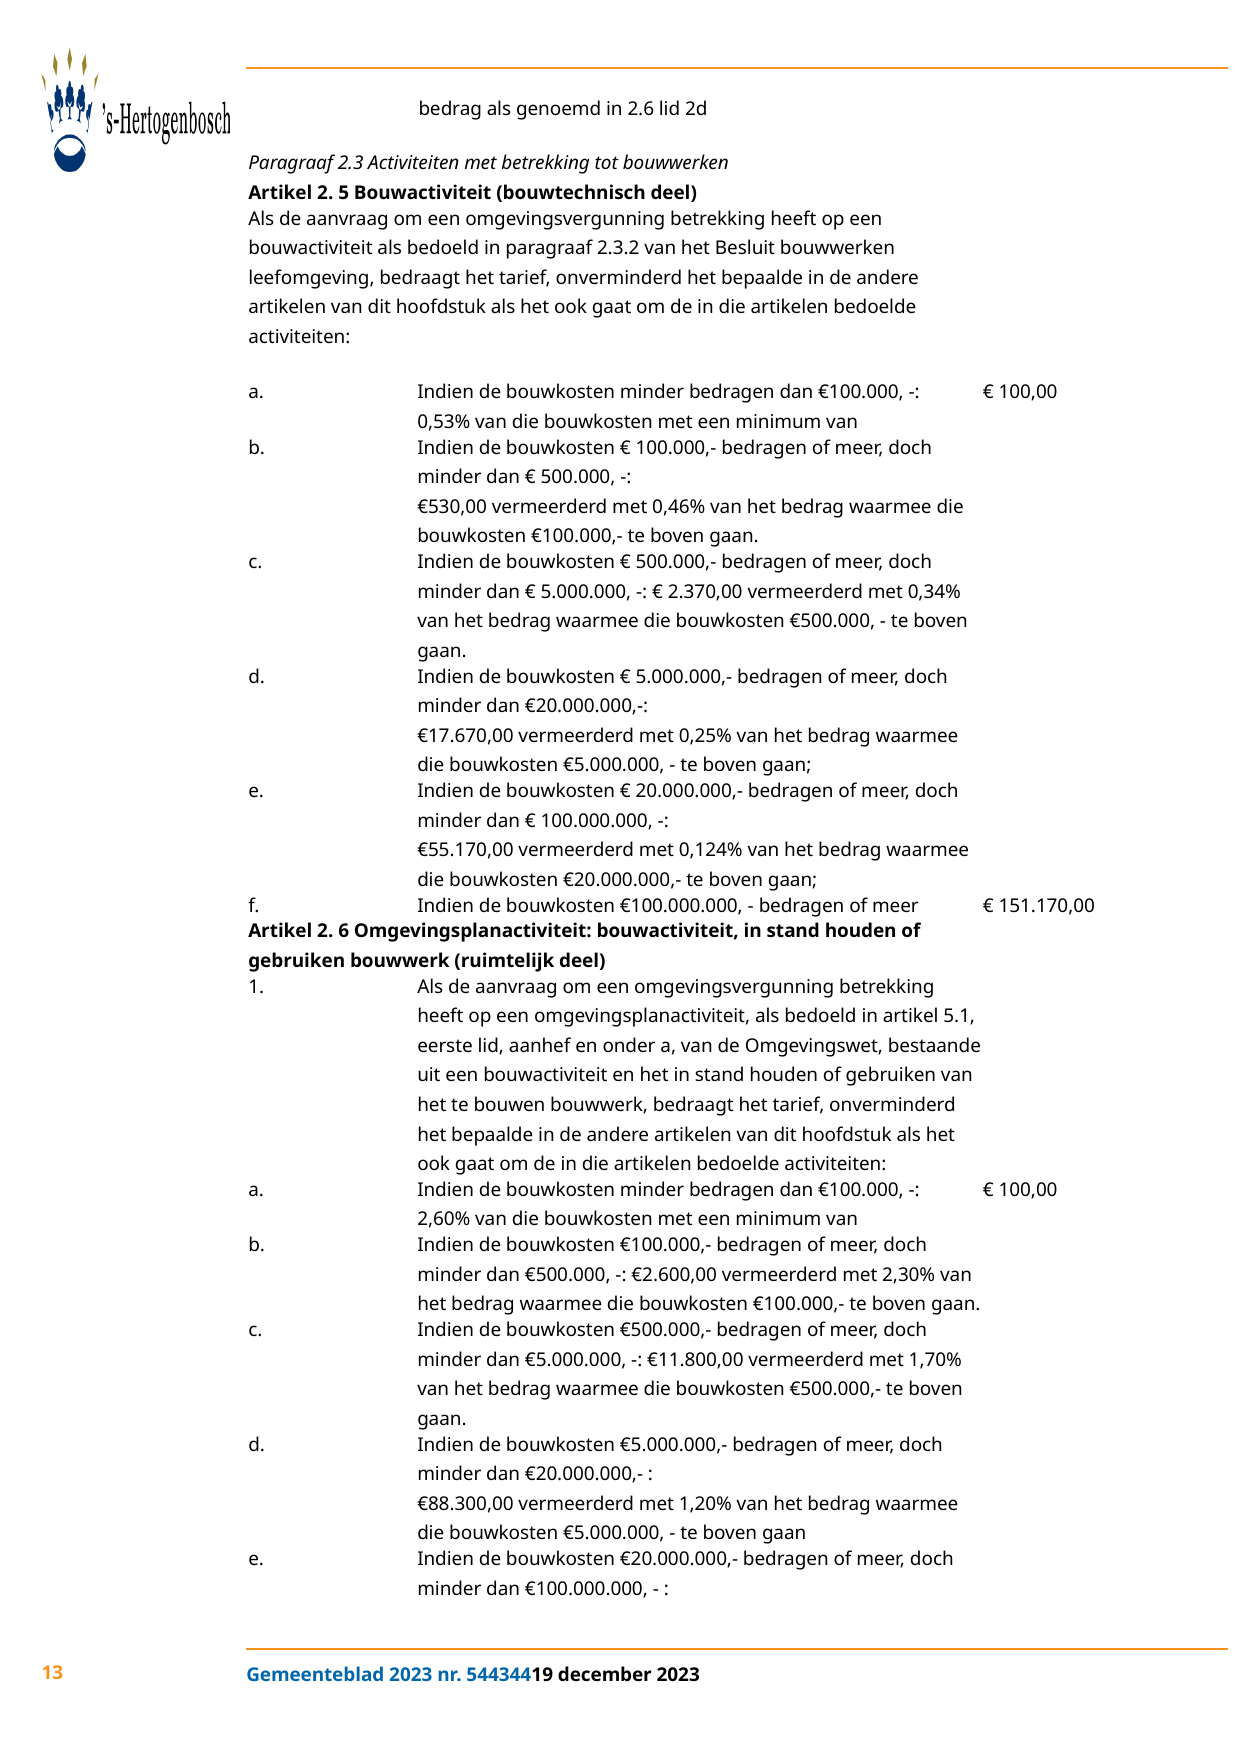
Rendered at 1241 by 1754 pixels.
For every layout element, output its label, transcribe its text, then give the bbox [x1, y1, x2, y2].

table_cell [983, 1431, 1152, 1545]
table_cell € 100,00 [983, 1176, 1152, 1231]
table_cell e. [248, 1545, 417, 1601]
table_cell Indien de bouwkosten € 100.000,- bedragen of meer, doch minder dan € 500.000, -: €530,00 vermeerderd met 0,46% van het bedrag waarmee die bouwkosten €100.000,- te boven gaan. [417, 434, 983, 548]
table_cell Indien de bouwkosten €100.000.000, - bedragen of meer [417, 892, 983, 917]
table_cell Indien de bouwkosten €500.000,- bedragen of meer, doch minder dan €5.000.000, -: €11.800,00 vermeerderd met 1,70% van het bedrag waarmee die bouwkosten €500.000,- te boven gaan. [417, 1316, 983, 1431]
picture [41, 47, 231, 172]
table_cell Indien de bouwkosten €5.000.000,- bedragen of meer, doch minder dan €20.000.000,- : €88.300,00 vermeerderd met 1,20% van het bedrag waarmee die bouwkosten €5.000.000, - te boven gaan [417, 1431, 983, 1545]
table_cell c. [248, 1316, 417, 1431]
table_cell [983, 918, 1152, 973]
table_header Artikel 2. 5 Bouwactiviteit (bouwtechnisch deel) [248, 179, 983, 205]
table_cell d. [248, 663, 417, 777]
table_cell e. [248, 777, 417, 892]
table_cell [983, 434, 1152, 548]
table_cell a. [248, 379, 417, 434]
text Paragraaf 2.3 Activiteiten met betrekking tot bouwwerken [248, 149, 1152, 175]
table_cell Indien de bouwkosten minder bedragen dan €100.000, -: 2,60% van die bouwkosten met een minimum van [417, 1176, 983, 1231]
table_cell Indien de bouwkosten € 20.000.000,- bedragen of meer, doch minder dan € 100.000.000, -: €55.170,00 vermeerderd met 0,124% van het bedrag waarmee die bouwkosten €20.000.000,- te boven gaan; [417, 777, 983, 892]
table_header [983, 179, 1152, 205]
table_cell b. [248, 1231, 417, 1316]
table_cell [983, 663, 1152, 777]
table_cell [983, 205, 1152, 378]
table_cell d. [248, 1431, 417, 1545]
table_cell [983, 973, 1152, 1176]
table_cell [248, 95, 418, 121]
table_cell [983, 1545, 1152, 1601]
table_cell f. [248, 892, 417, 917]
table_cell Artikel 2. 6 Omgevingsplanactiviteit: bouwactiviteit, in stand houden of gebruiken bouwwerk (ruimtelijk deel) [248, 918, 983, 973]
table_cell [248, 121, 418, 146]
table_cell € 151.170,00 [983, 892, 1152, 917]
table_cell Als de aanvraag om een omgevingsvergunning betrekking heeft op een omgevingsplanactiviteit, als bedoeld in artikel 5.1, eerste lid, aanhef en onder a, van de Omgevingswet, bestaande uit een bouwactiviteit en het in stand houden of gebruiken van het te bouwen bouwwerk, bedraagt het tarief, onverminderd het bepaalde in de andere artikelen van dit hoofdstuk als het ook gaat om de in die artikelen bedoelde activiteiten: [417, 973, 983, 1176]
table_cell [983, 777, 1152, 892]
table_cell Indien de bouwkosten € 5.000.000,- bedragen of meer, doch minder dan €20.000.000,-: €17.670,00 vermeerderd met 0,25% van het bedrag waarmee die bouwkosten €5.000.000, - te boven gaan; [417, 663, 983, 777]
table_cell [418, 121, 981, 146]
table_cell Indien de bouwkosten minder bedragen dan €100.000, -: 0,53% van die bouwkosten met een minimum van [417, 379, 983, 434]
table_cell [983, 548, 1152, 663]
table_cell b. [248, 434, 417, 548]
table_cell 1. [248, 973, 417, 1176]
table_cell a. [248, 1176, 417, 1231]
table_cell Indien de bouwkosten €100.000,- bedragen of meer, doch minder dan €500.000, -: €2.600,00 vermeerderd met 2,30% van het bedrag waarmee die bouwkosten €100.000,- te boven gaan. [417, 1231, 983, 1316]
table_cell Indien de bouwkosten € 500.000,- bedragen of meer, doch minder dan € 5.000.000, -: € 2.370,00 vermeerderd met 0,34% van het bedrag waarmee die bouwkosten €500.000, - te boven gaan. [417, 548, 983, 663]
table_cell [983, 1231, 1152, 1316]
table_cell Als de aanvraag om een omgevingsvergunning betrekking heeft op een bouwactiviteit als bedoeld in paragraaf 2.3.2 van het Besluit bouwwerken leefomgeving, bedraagt het tarief, onverminderd het bepaalde in de andere artikelen van dit hoofdstuk als het ook gaat om de in die artikelen bedoelde activiteiten: [248, 205, 983, 378]
table_cell [983, 1316, 1152, 1431]
table_cell [981, 95, 1152, 121]
table_cell c. [248, 548, 417, 663]
table_cell Indien de bouwkosten €20.000.000,- bedragen of meer, doch minder dan €100.000.000, - : [417, 1545, 983, 1601]
table_cell [981, 121, 1152, 146]
table_cell bedrag als genoemd in 2.6 lid 2d [418, 95, 981, 121]
table_cell € 100,00 [983, 379, 1152, 434]
